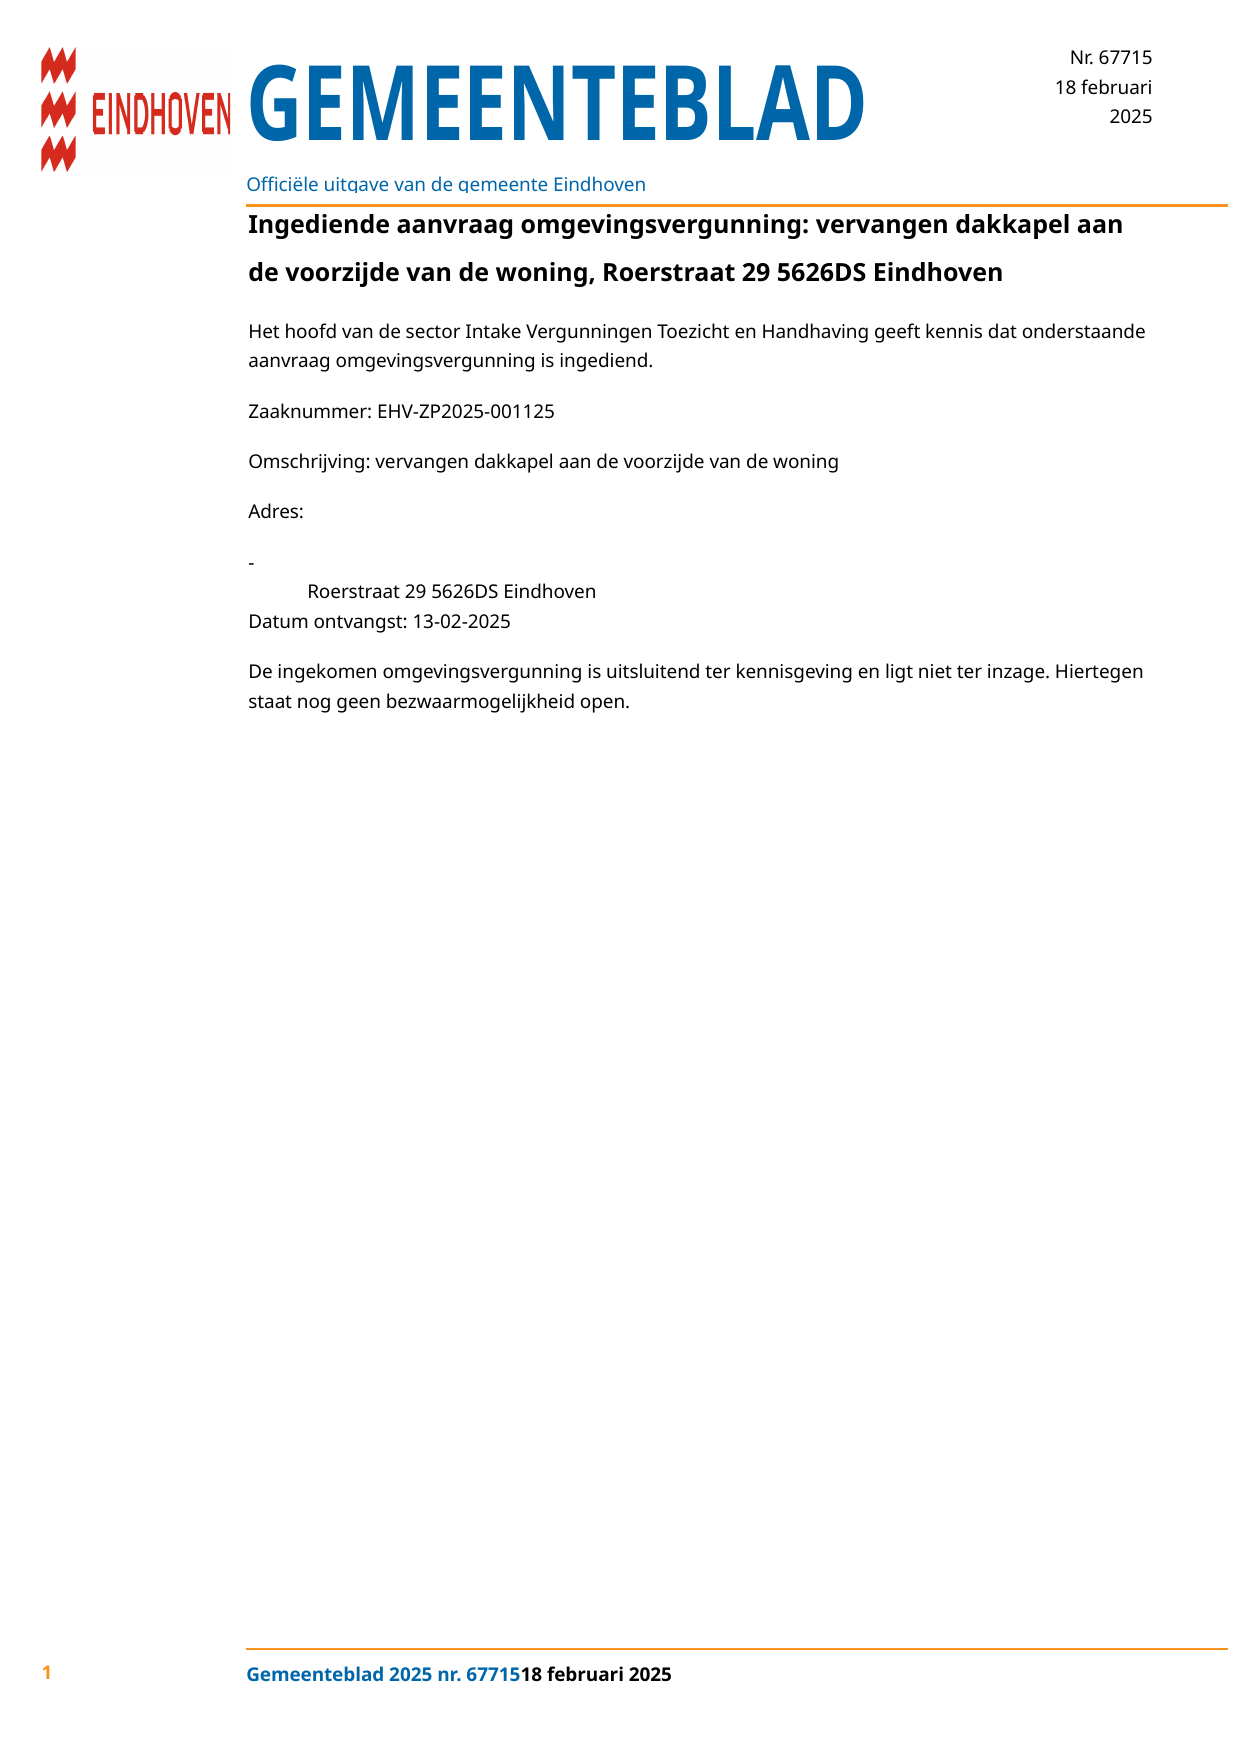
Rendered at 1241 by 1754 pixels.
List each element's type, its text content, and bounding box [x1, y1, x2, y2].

text De ingekomen omgevingsvergunning is uitsluitend ter kennisgeving en ligt niet ter inzage. Hiertegen staat nog geen bezwaarmogelijkheid open. [248, 659, 1152, 714]
text Adres: [248, 499, 1152, 524]
list Roerstraat 29 5626DS Eindhoven [248, 579, 1152, 604]
text Datum ontvangst: 13-02-2025 [248, 608, 1152, 634]
text Ingediende aanvraag omgevingsvergunning: vervangen dakkapel aan de voorzijde van de woning, Roerstraat 29 5626DS Eindhoven [248, 207, 1152, 288]
picture [41, 47, 231, 172]
text Het hoofd van de sector Intake Vergunningen Toezicht en Handhaving geeft kennis dat onderstaande aanvraag omgevingsvergunning is ingediend. [248, 318, 1152, 373]
text Zaaknummer: EHV-ZP2025-001125 [248, 398, 1152, 424]
text Omschrijving: vervangen dakkapel aan de voorzijde van de woning [248, 448, 1152, 474]
